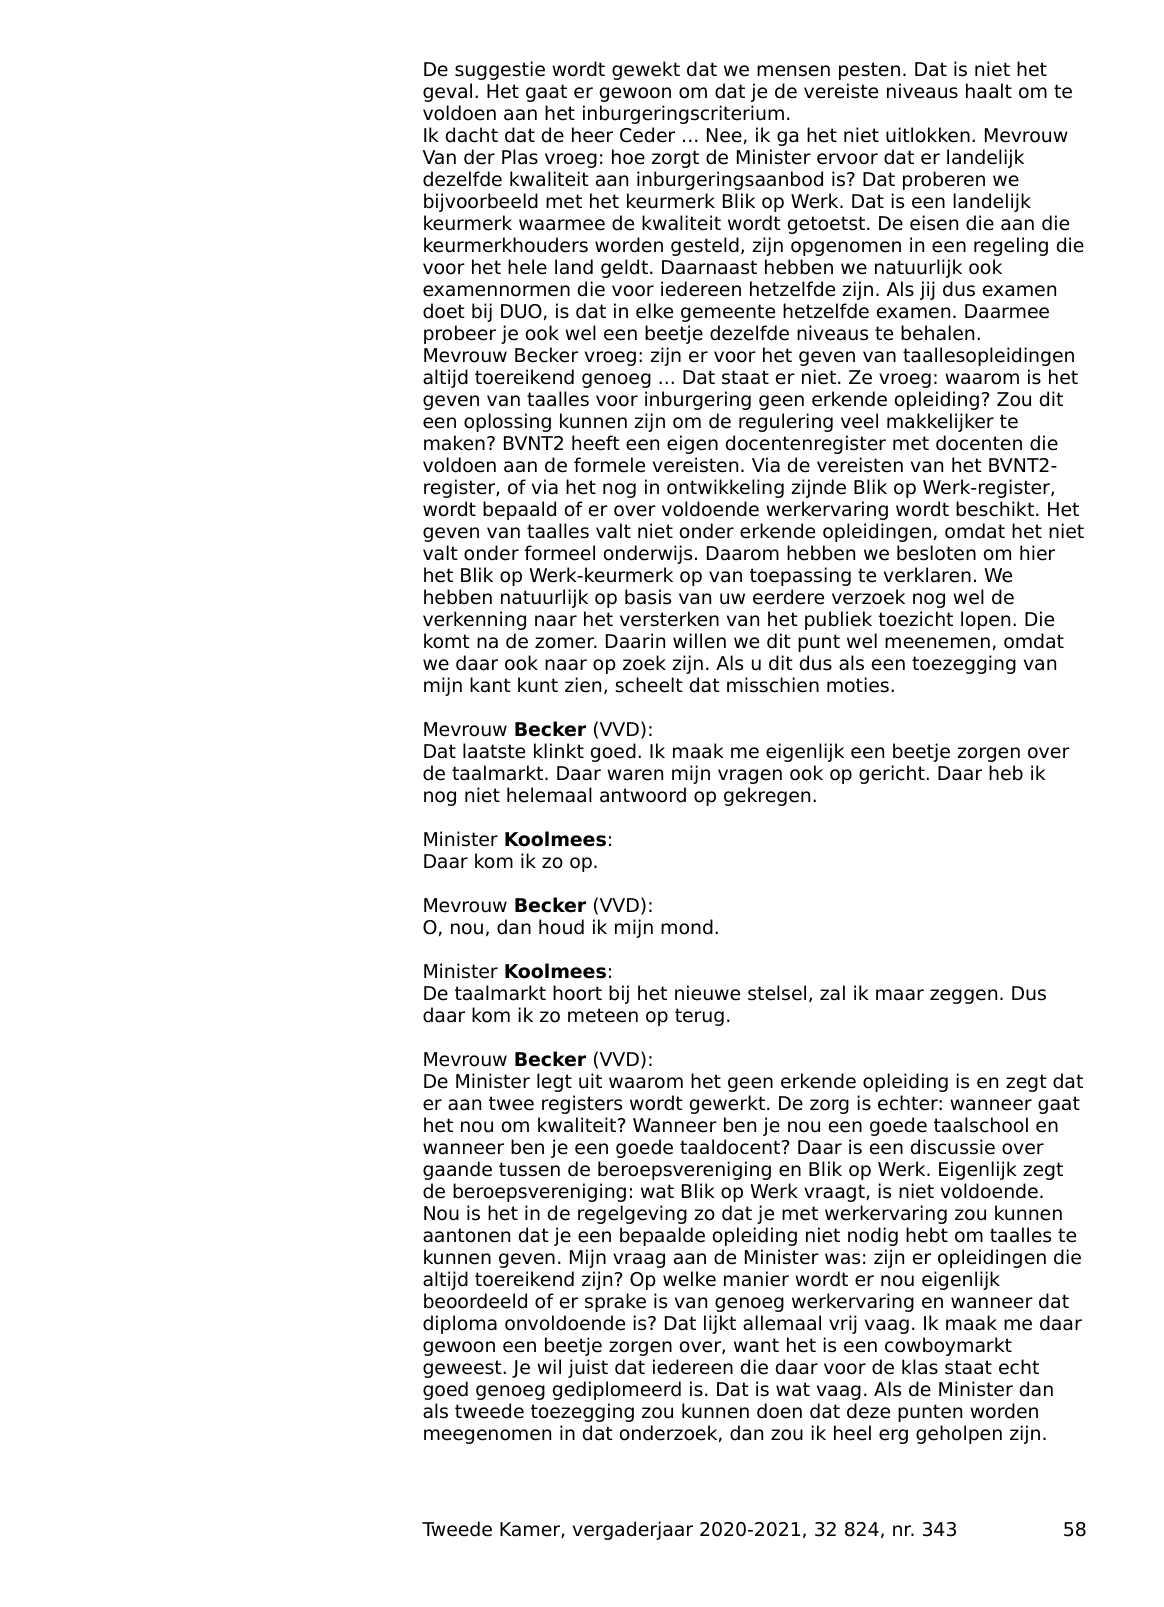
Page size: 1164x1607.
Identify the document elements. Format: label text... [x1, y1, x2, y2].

text Ik dacht dat de heer Ceder ... Nee, ik ga het niet uitlokken. Mevrouw Van der Plas vroeg: hoe zorgt de Minister ervoor dat er landelijk dezelfde kwaliteit aan inburgeringsaanbod is? Dat proberen we bijvoorbeeld met het keurmerk Blik op Werk. Dat is een landelijk keurmerk waarmee de kwaliteit wordt getoetst. De eisen die aan die keurmerkhouders worden gesteld, zijn opgenomen in een regeling die voor het hele land geldt. Daarnaast hebben we natuurlijk ook examennormen die voor iedereen hetzelfde zijn. Als jij dus examen doet bij DUO, is dat in elke gemeente hetzelfde examen. Daarmee probeer je ook wel een beetje dezelfde niveaus te behalen. [422, 125, 1087, 345]
text Minister Koolmees: [422, 829, 1087, 851]
text Mevrouw Becker (VVD): [422, 895, 1087, 917]
text Daar kom ik zo op. [422, 851, 1087, 873]
text De suggestie wordt gewekt dat we mensen pesten. Dat is niet het geval. Het gaat er gewoon om dat je de vereiste niveaus haalt om te voldoen aan het inburgeringscriterium. [422, 59, 1087, 125]
text Mevrouw Becker vroeg: zijn er voor het geven van taallesopleidingen altijd toereikend genoeg ... Dat staat er niet. Ze vroeg: waarom is het geven van taalles voor inburgering geen erkende opleiding? Zou dit een oplossing kunnen zijn om de regulering veel makkelijker te maken? BVNT2 heeft een eigen docentenregister met docenten die voldoen aan de formele vereisten. Via de vereisten van het BVNT2-register, of via het nog in ontwikkeling zijnde Blik op Werk-register, wordt bepaald of er over voldoende werkervaring wordt beschikt. Het geven van taalles valt niet onder erkende opleidingen, omdat het niet valt onder formeel onderwijs. Daarom hebben we besloten om hier het Blik op Werk-keurmerk op van toepassing te verklaren. We hebben natuurlijk op basis van uw eerdere verzoek nog wel de verkenning naar het versterken van het publiek toezicht lopen. Die komt na de zomer. Daarin willen we dit punt wel meenemen, omdat we daar ook naar op zoek zijn. Als u dit dus als een toezegging van mijn kant kunt zien, scheelt dat misschien moties. [422, 345, 1087, 696]
text De taalmarkt hoort bij het nieuwe stelsel, zal ik maar zeggen. Dus daar kom ik zo meteen op terug. [422, 983, 1087, 1027]
text Mevrouw Becker (VVD): [422, 719, 1087, 741]
text Minister Koolmees: [422, 961, 1087, 983]
text Dat laatste klinkt goed. Ik maak me eigenlijk een beetje zorgen over de taalmarkt. Daar waren mijn vragen ook op gericht. Daar heb ik nog niet helemaal antwoord op gekregen. [422, 741, 1087, 807]
text Mevrouw Becker (VVD): [422, 1049, 1087, 1071]
text De Minister legt uit waarom het geen erkende opleiding is en zegt dat er aan twee registers wordt gewerkt. De zorg is echter: wanneer gaat het nou om kwaliteit? Wanneer ben je nou een goede taalschool en wanneer ben je een goede taaldocent? Daar is een discussie over gaande tussen de beroepsvereniging en Blik op Werk. Eigenlijk zegt de beroepsvereniging: wat Blik op Werk vraagt, is niet voldoende. Nou is het in de regelgeving zo dat je met werkervaring zou kunnen aantonen dat je een bepaalde opleiding niet nodig hebt om taalles te kunnen geven. Mijn vraag aan de Minister was: zijn er opleidingen die altijd toereikend zijn? Op welke manier wordt er nou eigenlijk beoordeeld of er sprake is van genoeg werkervaring en wanneer dat diploma onvoldoende is? Dat lijkt allemaal vrij vaag. Ik maak me daar gewoon een beetje zorgen over, want het is een cowboymarkt geweest. Je wil juist dat iedereen die daar voor de klas staat echt goed genoeg gediplomeerd is. Dat is wat vaag. Als de Minister dan als tweede toezegging zou kunnen doen dat deze punten worden meegenomen in dat onderzoek, dan zou ik heel erg geholpen zijn. [422, 1071, 1087, 1445]
text O, nou, dan houd ik mijn mond. [422, 917, 1087, 939]
